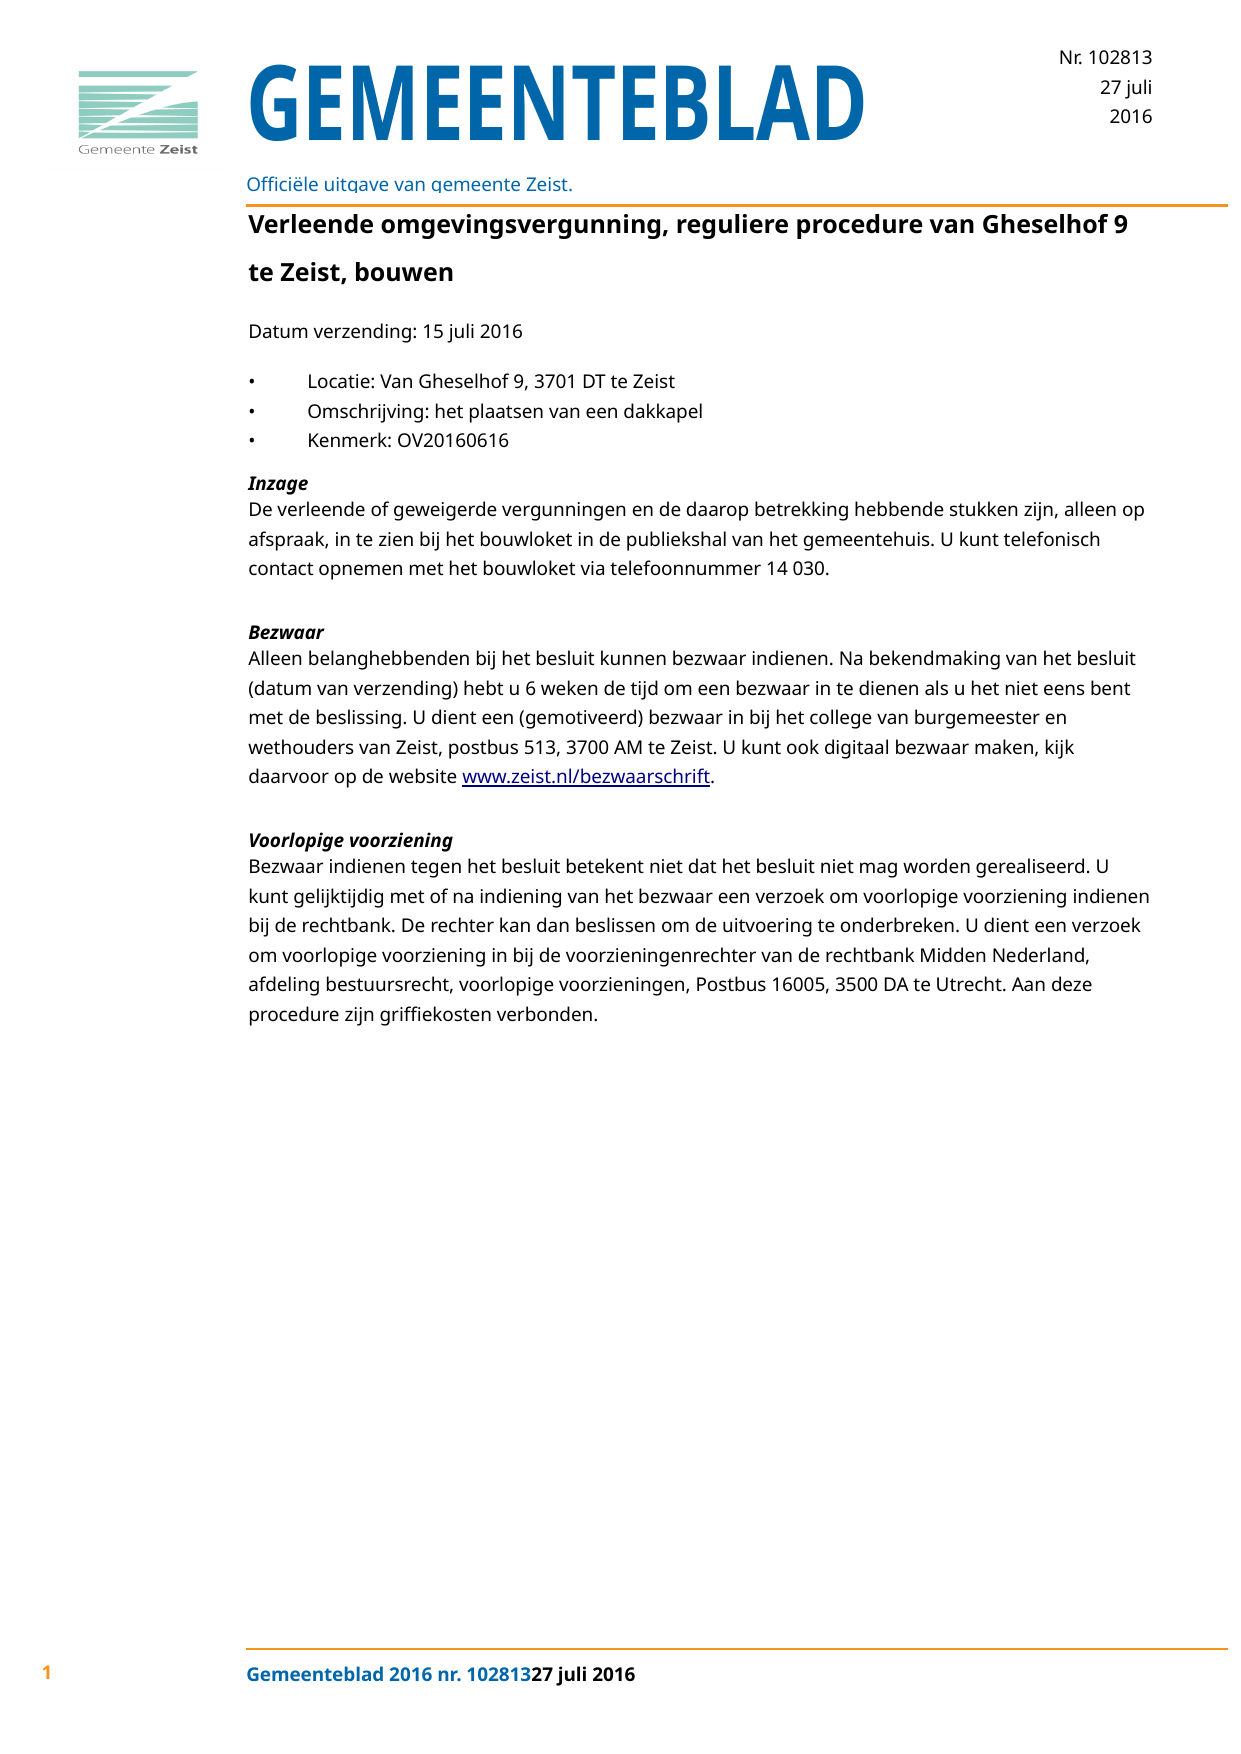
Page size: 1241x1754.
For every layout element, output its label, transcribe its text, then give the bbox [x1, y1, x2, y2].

text De verleende of geweigerde vergunningen en de daarop betrekking hebbende stukken zijn, alleen op afspraak, in te zien bij het bouwloket in de publiekshal van het gemeentehuis. U kunt telefonisch contact opnemen met het bouwloket via telefoonnummer 14 030. [248, 496, 1152, 581]
text Verleende omgevingsvergunning, reguliere procedure van Gheselhof 9 te Zeist, bouwen [248, 207, 1152, 288]
text Alleen belanghebbenden bij het besluit kunnen bezwaar indienen. Na bekendmaking van het besluit (datum van verzending) hebt u 6 weken de tijd om een bezwaar in te dienen als u het niet eens bent met de beslissing. U dient een (gemotiveerd) bezwaar in bij het college van burgemeester en wethouders van Zeist, postbus 513, 3700 AM te Zeist. U kunt ook digitaal bezwaar maken, kijk daarvoor op de website www.zeist.nl/bezwaarschrift. [248, 645, 1152, 789]
text Voorlopige voorziening [248, 827, 1152, 853]
text Inzage [248, 471, 1152, 496]
list Kenmerk: OV20160616 [248, 427, 1152, 453]
text Bezwaar [248, 619, 1152, 645]
text Bezwaar indienen tegen het besluit betekent niet dat het besluit niet mag worden gerealiseerd. U kunt gelijktijdig met of na indiening van het bezwaar een verzoek om voorlopige voorziening indienen bij de rechtbank. De rechter kan dan beslissen om de uitvoering te onderbreken. U dient een verzoek om voorlopige voorziening in bij de voorzieningenrechter van de rechtbank Midden Nederland, afdeling bestuursrecht, voorlopige voorzieningen, Postbus 16005, 3500 DA te Utrecht. Aan deze procedure zijn griffiekosten verbonden. [248, 853, 1152, 1027]
list Omschrijving: het plaatsen van een dakkapel [248, 398, 1152, 424]
list Locatie: Van Gheselhof 9, 3701 DT te Zeist [248, 368, 1152, 394]
text Datum verzending: 15 juli 2016 [248, 318, 1152, 344]
picture [41, 47, 231, 172]
